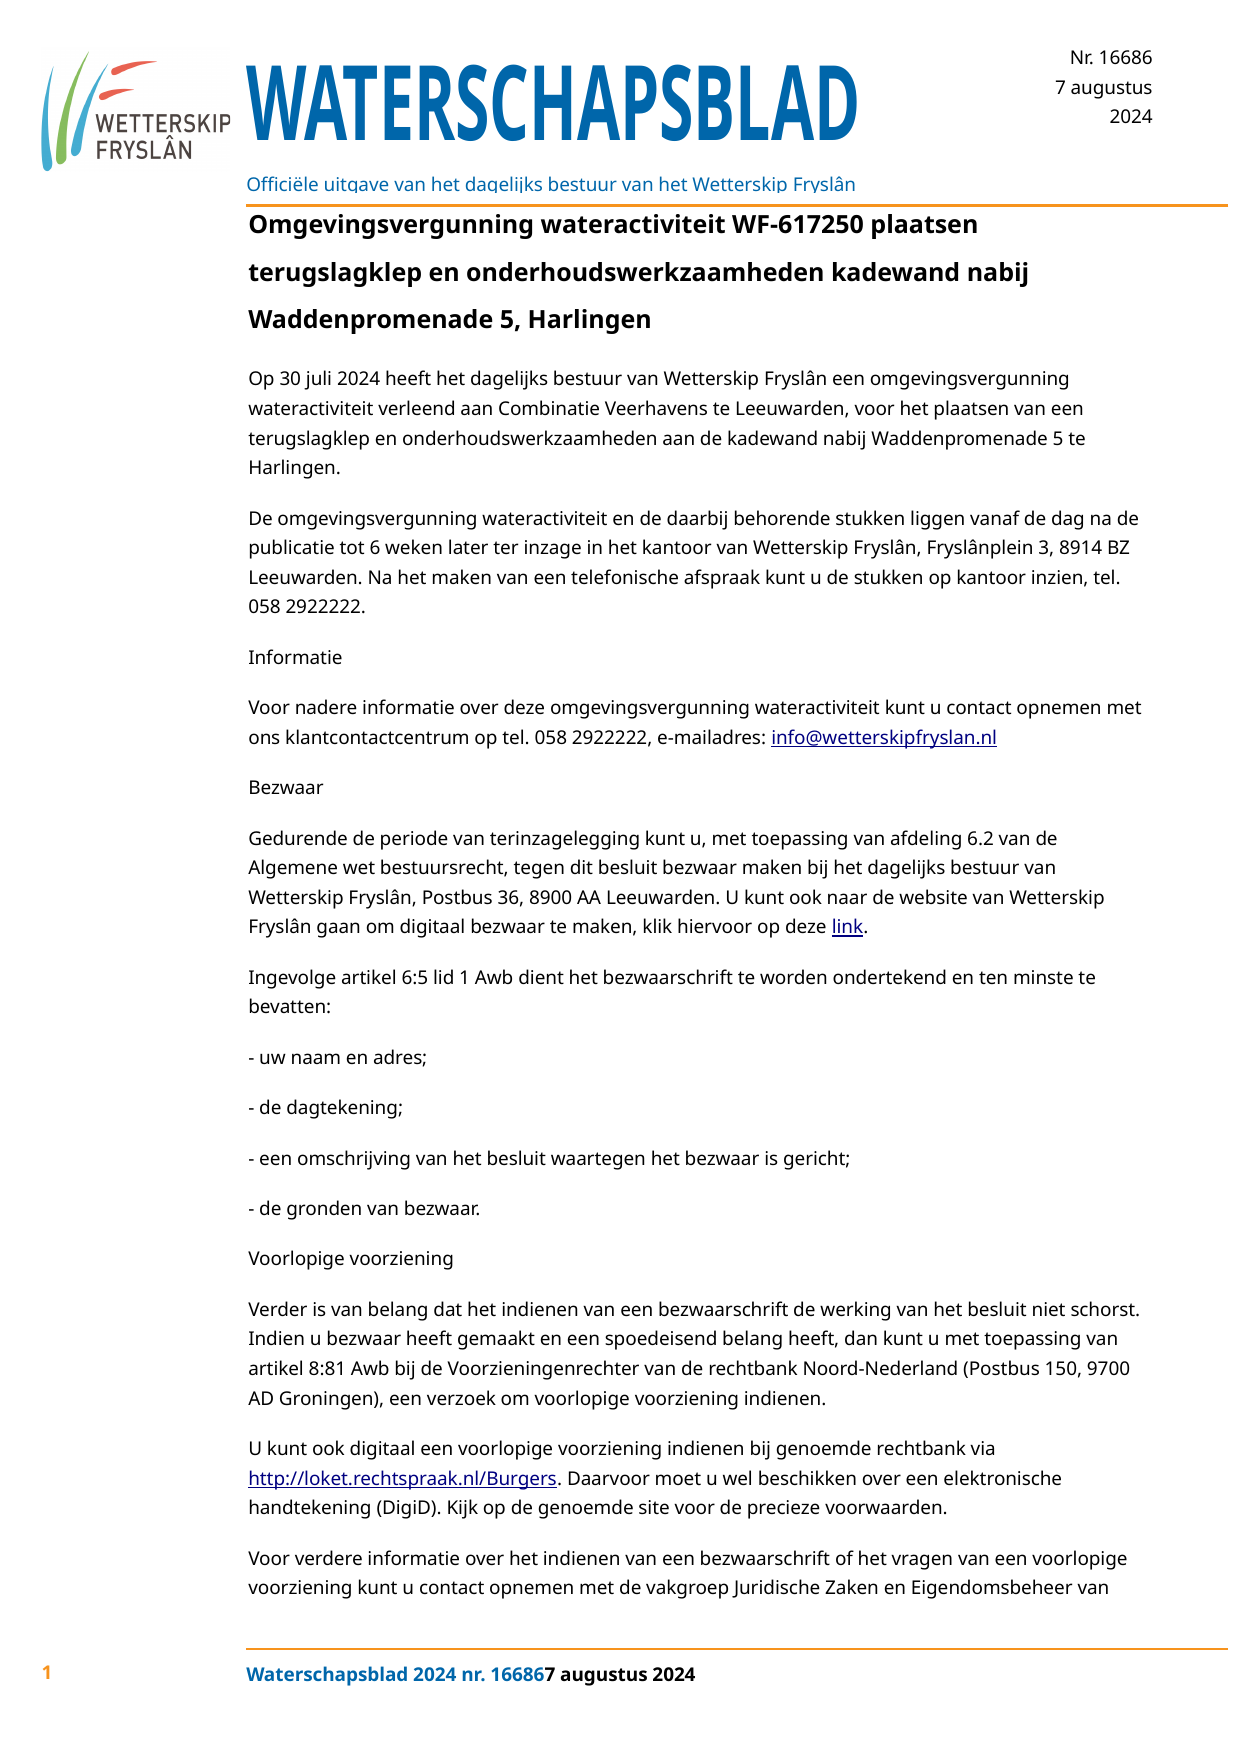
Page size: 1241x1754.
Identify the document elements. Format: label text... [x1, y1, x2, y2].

text Ingevolge artikel 6:5 lid 1 Awb dient het bezwaarschrift te worden ondertekend en ten minste te bevatten: [248, 964, 1152, 1019]
picture [41, 47, 231, 172]
text Bezwaar [248, 774, 1152, 800]
text - de dagtekening; [248, 1094, 1152, 1120]
text Voorlopige voorziening [248, 1246, 1152, 1271]
text Voor nadere informatie over deze omgevingsvergunning wateractiviteit kunt u contact opnemen met ons klantcontactcentrum op tel. 058 2922222, e-mailadres: info@wetterskipfryslan.nl [248, 694, 1152, 749]
text De omgevingsvergunning wateractiviteit en de daarbij behorende stukken liggen vanaf de dag na de publicatie tot 6 weken later ter inzage in het kantoor van Wetterskip Fryslân, Fryslânplein 3, 8914 BZ Leeuwarden. Na het maken van een telefonische afspraak kunt u de stukken op kantoor inzien, tel. 058 2922222. [248, 505, 1152, 619]
text Verder is van belang dat het indienen van een bezwaarschrift de werking van het besluit niet schorst. Indien u bezwaar heeft gemaakt en een spoedeisend belang heeft, dan kunt u met toepassing van artikel 8:81 Awb bij de Voorzieningenrechter van de rechtbank Noord-Nederland (Postbus 150, 9700 AD Groningen), een verzoek om voorlopige voorziening indienen. [248, 1296, 1152, 1410]
text Gedurende de periode van terinzagelegging kunt u, met toepassing van afdeling 6.2 van de Algemene wet bestuursrecht, tegen dit besluit bezwaar maken bij het dagelijks bestuur van Wetterskip Fryslân, Postbus 36, 8900 AA Leeuwarden. U kunt ook naar de website van Wetterskip Fryslân gaan om digitaal bezwaar te maken, klik hiervoor op deze link. [248, 825, 1152, 939]
text Op 30 juli 2024 heeft het dagelijks bestuur van Wetterskip Fryslân een omgevingsvergunning wateractiviteit verleend aan Combinatie Veerhavens te Leeuwarden, voor het plaatsen van een terugslagklep en onderhoudswerkzaamheden aan de kadewand nabij Waddenpromenade 5 te Harlingen. [248, 366, 1152, 480]
text Omgevingsvergunning wateractiviteit WF-617250 plaatsen terugslagklep en onderhoudswerkzaamheden kadewand nabij Waddenpromenade 5, Harlingen [248, 207, 1152, 336]
text Informatie [248, 644, 1152, 669]
text - de gronden van bezwaar. [248, 1195, 1152, 1221]
text - uw naam en adres; [248, 1044, 1152, 1069]
text Voor verdere informatie over het indienen van een bezwaarschrift of het vragen van een voorlopige voorziening kunt u contact opnemen met de vakgroep Juridische Zaken en Eigendomsbeheer van [248, 1545, 1152, 1600]
text U kunt ook digitaal een voorlopige voorziening indienen bij genoemde rechtbank via http://loket.rechtspraak.nl/Burgers. Daarvoor moet u wel beschikken over een elektronische handtekening (DigiD). Kijk op de genoemde site voor de precieze voorwaarden. [248, 1435, 1152, 1520]
text - een omschrijving van het besluit waartegen het bezwaar is gericht; [248, 1145, 1152, 1170]
